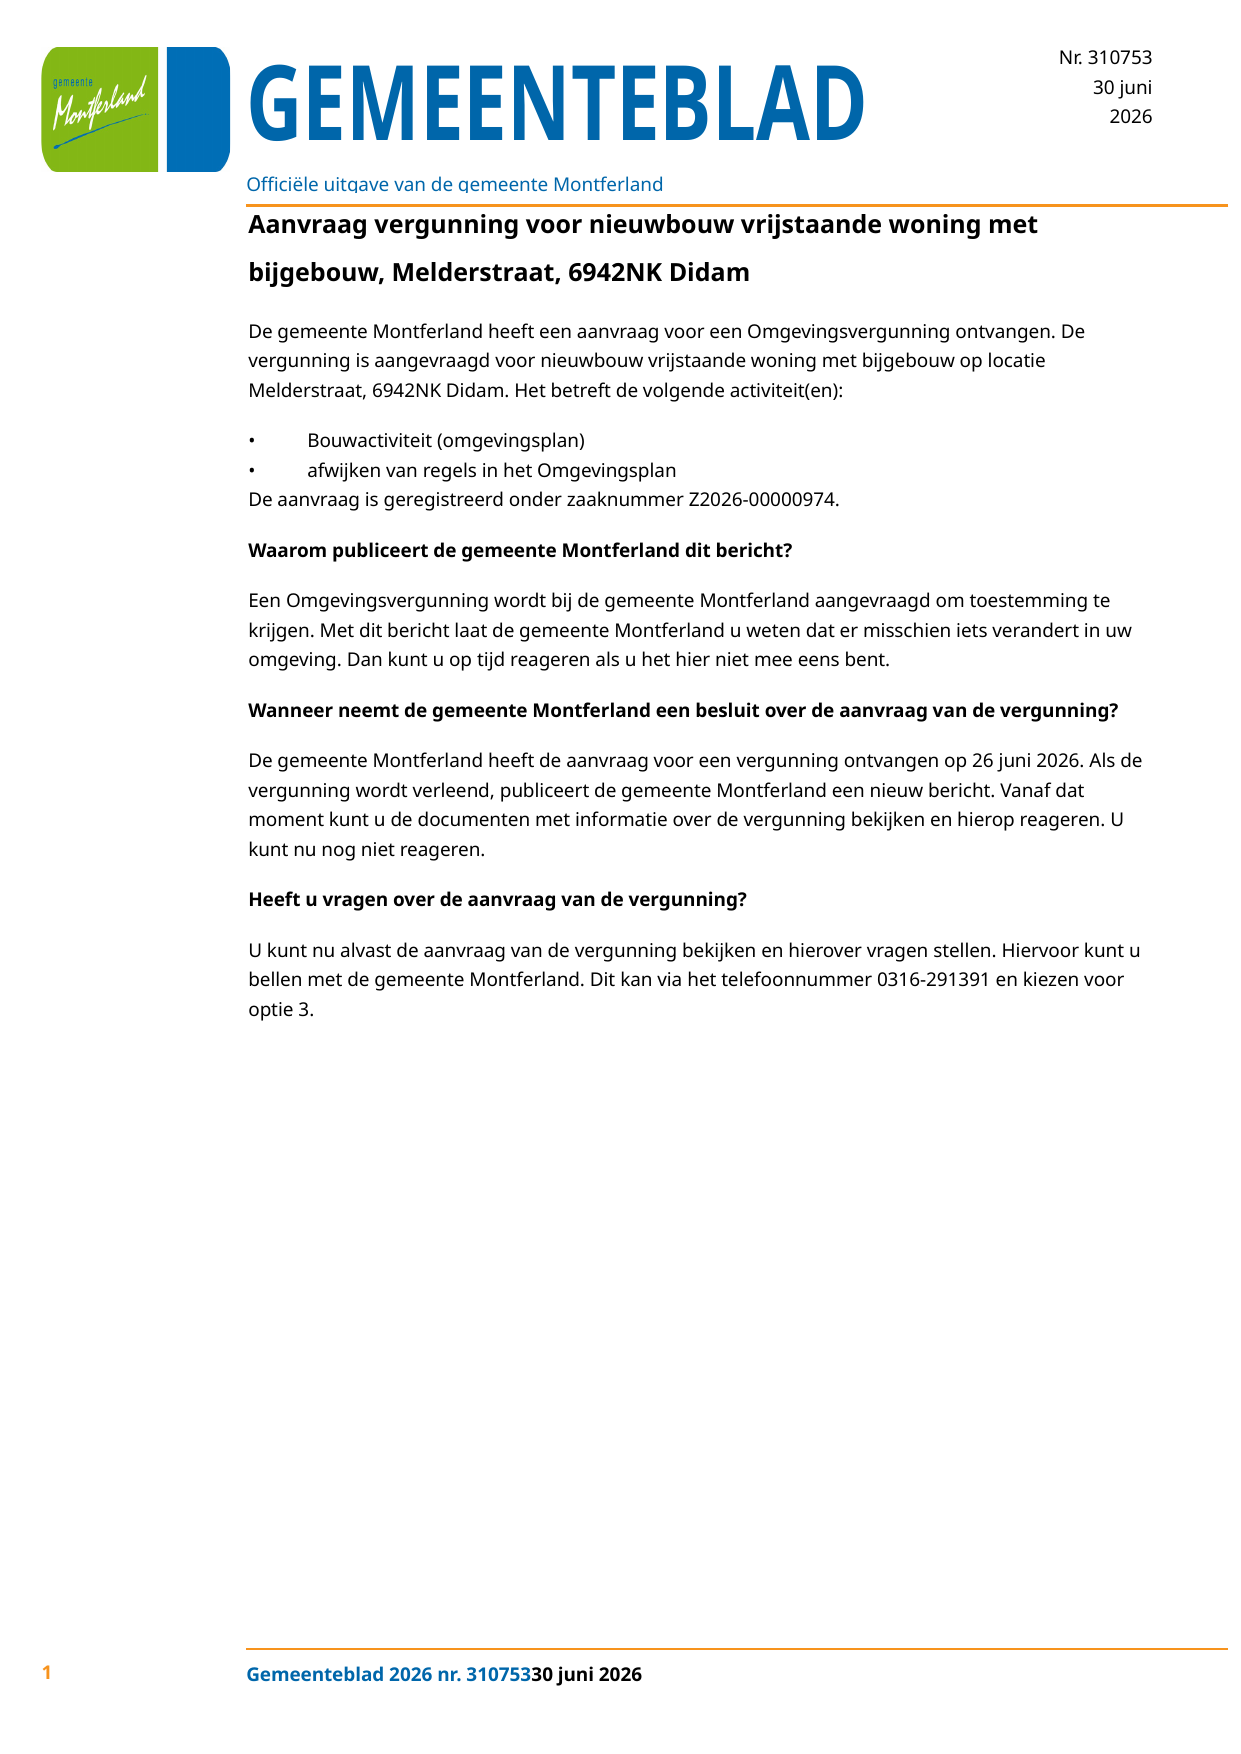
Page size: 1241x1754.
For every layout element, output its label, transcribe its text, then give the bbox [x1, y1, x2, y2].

text De gemeente Montferland heeft de aanvraag voor een vergunning ontvangen op 26 juni 2026. Als de vergunning wordt verleend, publiceert de gemeente Montferland een nieuw bericht. Vanaf dat moment kunt u de documenten met informatie over de vergunning bekijken en hierop reageren. U kunt nu nog niet reageren. [248, 747, 1152, 862]
text Heeft u vragen over de aanvraag van de vergunning? [248, 887, 1152, 912]
text De aanvraag is geregistreerd onder zaaknummer Z2026-00000974. [248, 487, 1152, 512]
list afwijken van regels in het Omgevingsplan [248, 457, 1152, 483]
text Een Omgevingsvergunning wordt bij de gemeente Montferland aangevraagd om toestemming te krijgen. Met dit bericht laat de gemeente Montferland u weten dat er misschien iets verandert in uw omgeving. Dan kunt u op tijd reageren als u het hier niet mee eens bent. [248, 587, 1152, 672]
text Waarom publiceert de gemeente Montferland dit bericht? [248, 537, 1152, 563]
text U kunt nu alvast de aanvraag van de vergunning bekijken en hierover vragen stellen. Hiervoor kunt u bellen met de gemeente Montferland. Dit kan via het telefoonnummer 0316-291391 en kiezen voor optie 3. [248, 937, 1152, 1022]
text Aanvraag vergunning voor nieuwbouw vrijstaande woning met bijgebouw, Melderstraat, 6942NK Didam [248, 207, 1152, 288]
text Wanneer neemt de gemeente Montferland een besluit over de aanvraag van de vergunning? [248, 697, 1152, 723]
text De gemeente Montferland heeft een aanvraag voor een Omgevingsvergunning ontvangen. De vergunning is aangevraagd voor nieuwbouw vrijstaande woning met bijgebouw op locatie Melderstraat, 6942NK Didam. Het betreft de volgende activiteit(en): [248, 318, 1152, 403]
picture [41, 47, 231, 172]
list Bouwactiviteit (omgevingsplan) [248, 427, 1152, 453]
